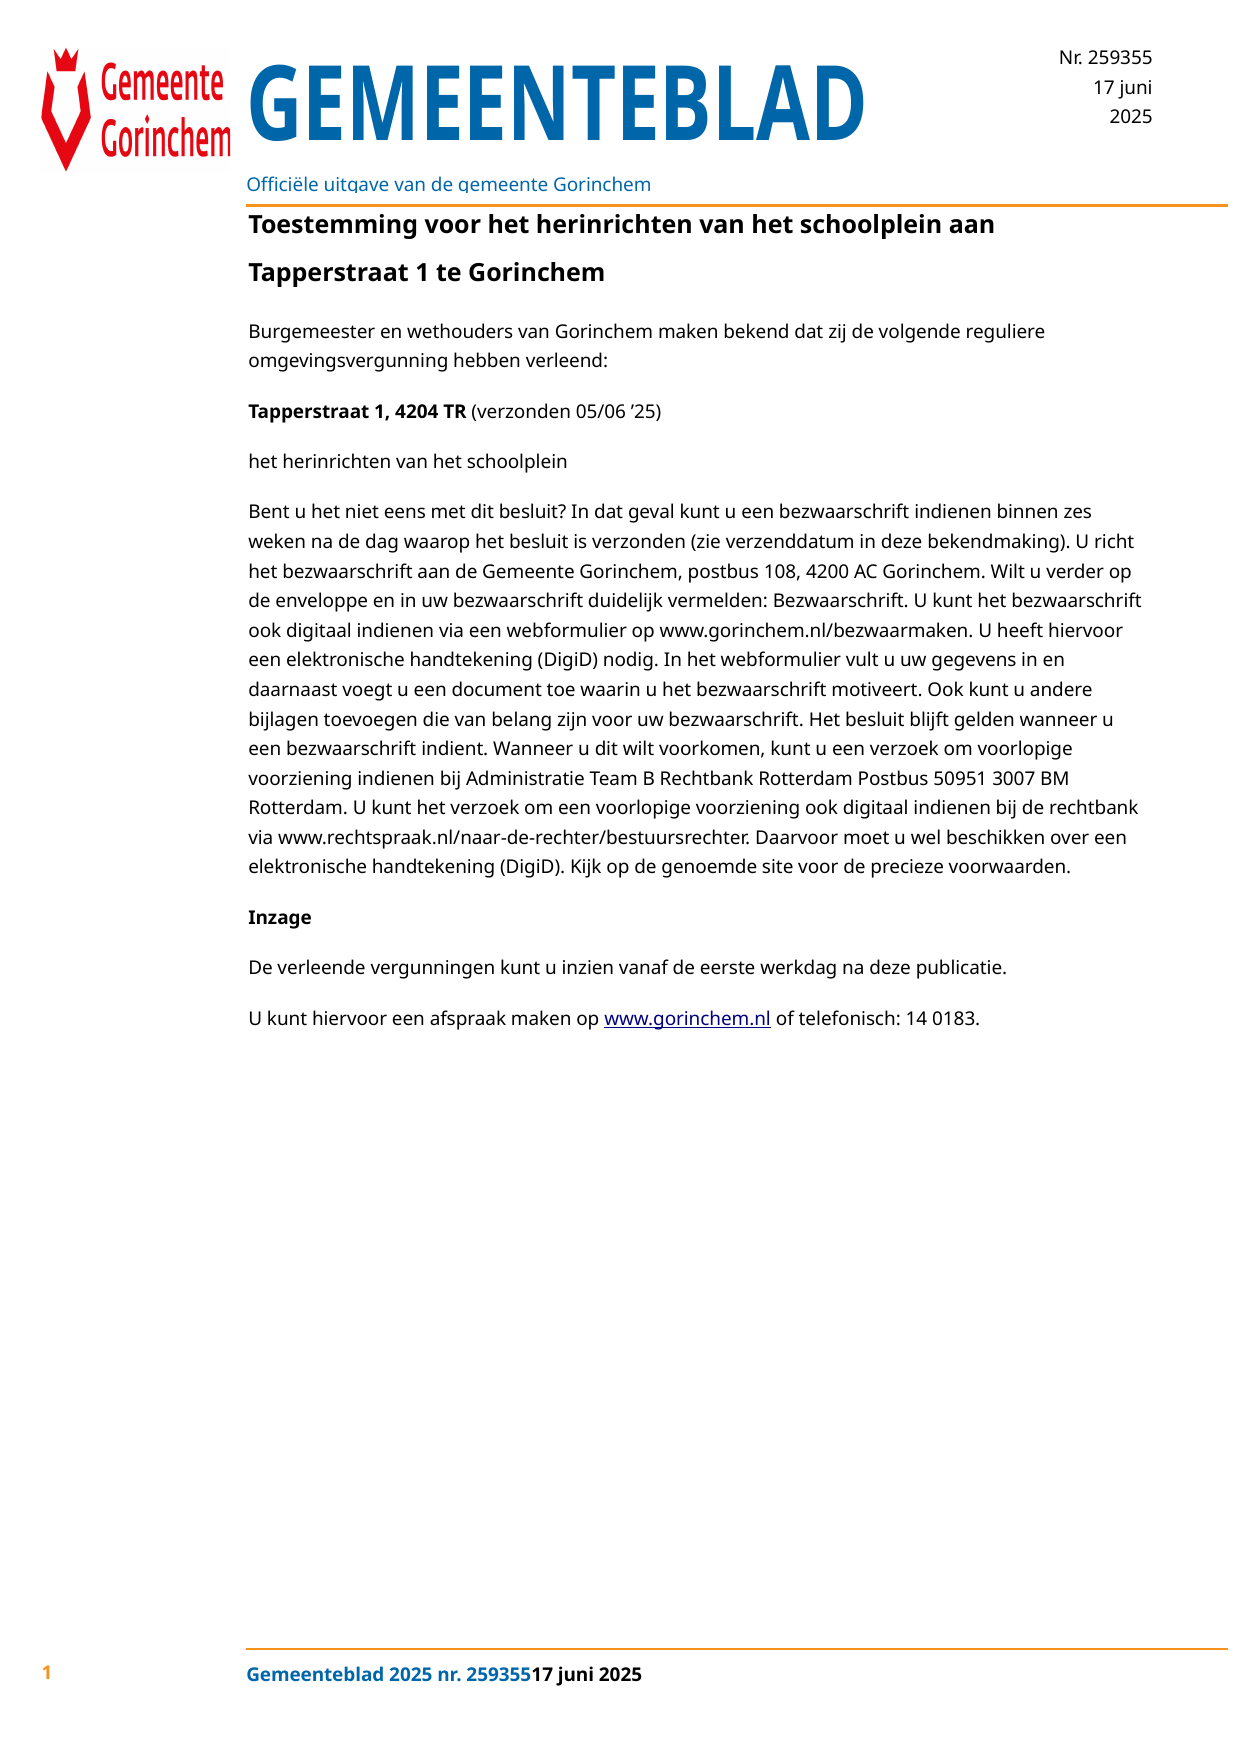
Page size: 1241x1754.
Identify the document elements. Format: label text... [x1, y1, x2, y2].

picture [41, 47, 231, 172]
text Toestemming voor het herinrichten van het schoolplein aan Tapperstraat 1 te Gorinchem [248, 207, 1152, 288]
text Burgemeester en wethouders van Gorinchem maken bekend dat zij de volgende reguliere omgevingsvergunning hebben verleend: [248, 318, 1152, 373]
text Inzage [248, 904, 1152, 930]
text Bent u het niet eens met dit besluit? In dat geval kunt u een bezwaarschrift indienen binnen zes weken na de dag waarop het besluit is verzonden (zie verzenddatum in deze bekendmaking). U richt het bezwaarschrift aan de Gemeente Gorinchem, postbus 108, 4200 AC Gorinchem. Wilt u verder op de enveloppe en in uw bezwaarschrift duidelijk vermelden: Bezwaarschrift. U kunt het bezwaarschrift ook digitaal indienen via een webformulier op www.gorinchem.nl/bezwaarmaken. U heeft hiervoor een elektronische handtekening (DigiD) nodig. In het webformulier vult u uw gegevens in en daarnaast voegt u een document toe waarin u het bezwaarschrift motiveert. Ook kunt u andere bijlagen toevoegen die van belang zijn voor uw bezwaarschrift. Het besluit blijft gelden wanneer u een bezwaarschrift indient. Wanneer u dit wilt voorkomen, kunt u een verzoek om voorlopige voorziening indienen bij Administratie Team B Rechtbank Rotterdam Postbus 50951 3007 BM Rotterdam. U kunt het verzoek om een voorlopige voorziening ook digitaal indienen bij de rechtbank via www.rechtspraak.nl/naar-de-rechter/bestuursrechter. Daarvoor moet u wel beschikken over een elektronische handtekening (DigiD). Kijk op de genoemde site voor de precieze voorwaarden. [248, 499, 1152, 879]
text Tapperstraat 1, 4204 TR (verzonden 05/06 ’25) [248, 398, 1152, 424]
text De verleende vergunningen kunt u inzien vanaf de eerste werkdag na deze publicatie. [248, 954, 1152, 980]
text U kunt hiervoor een afspraak maken op www.gorinchem.nl of telefonisch: 14 0183. [248, 1005, 1152, 1031]
text het herinrichten van het schoolplein [248, 448, 1152, 474]
